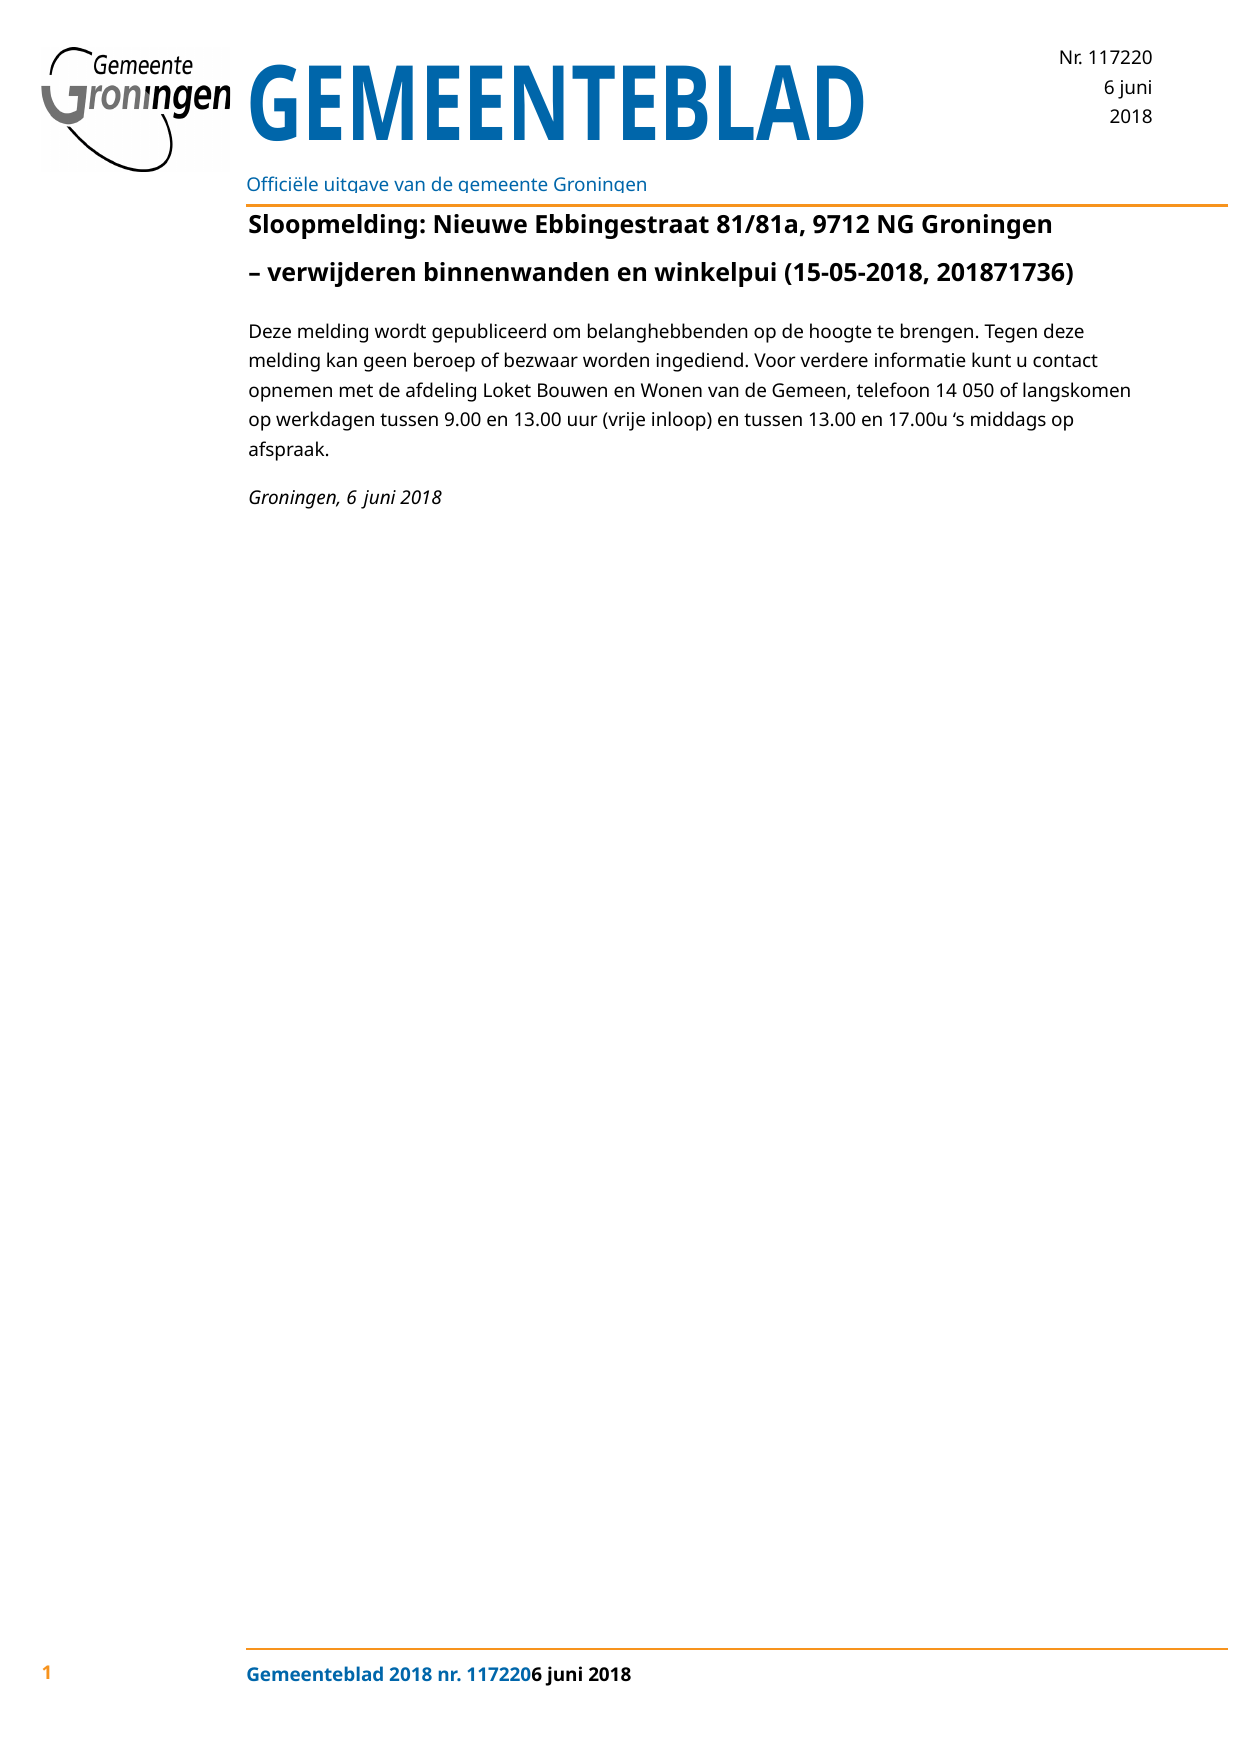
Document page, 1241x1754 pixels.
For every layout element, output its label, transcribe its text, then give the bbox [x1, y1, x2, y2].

text Groningen, 6 juni 2018 [248, 484, 1152, 510]
picture [41, 47, 231, 172]
text Sloopmelding: Nieuwe Ebbingestraat 81/81a, 9712 NG Groningen – verwijderen binnenwanden en winkelpui (15-05-2018, 201871736) [248, 207, 1152, 288]
text Deze melding wordt gepubliceerd om belanghebbenden op de hoogte te brengen. Tegen deze melding kan geen beroep of bezwaar worden ingediend. Voor verdere informatie kunt u contact opnemen met de afdeling Loket Bouwen en Wonen van de Gemeen, telefoon 14 050 of langskomen op werkdagen tussen 9.00 en 13.00 uur (vrije inloop) en tussen 13.00 en 17.00u ‘s middags op afspraak. [248, 318, 1152, 462]
